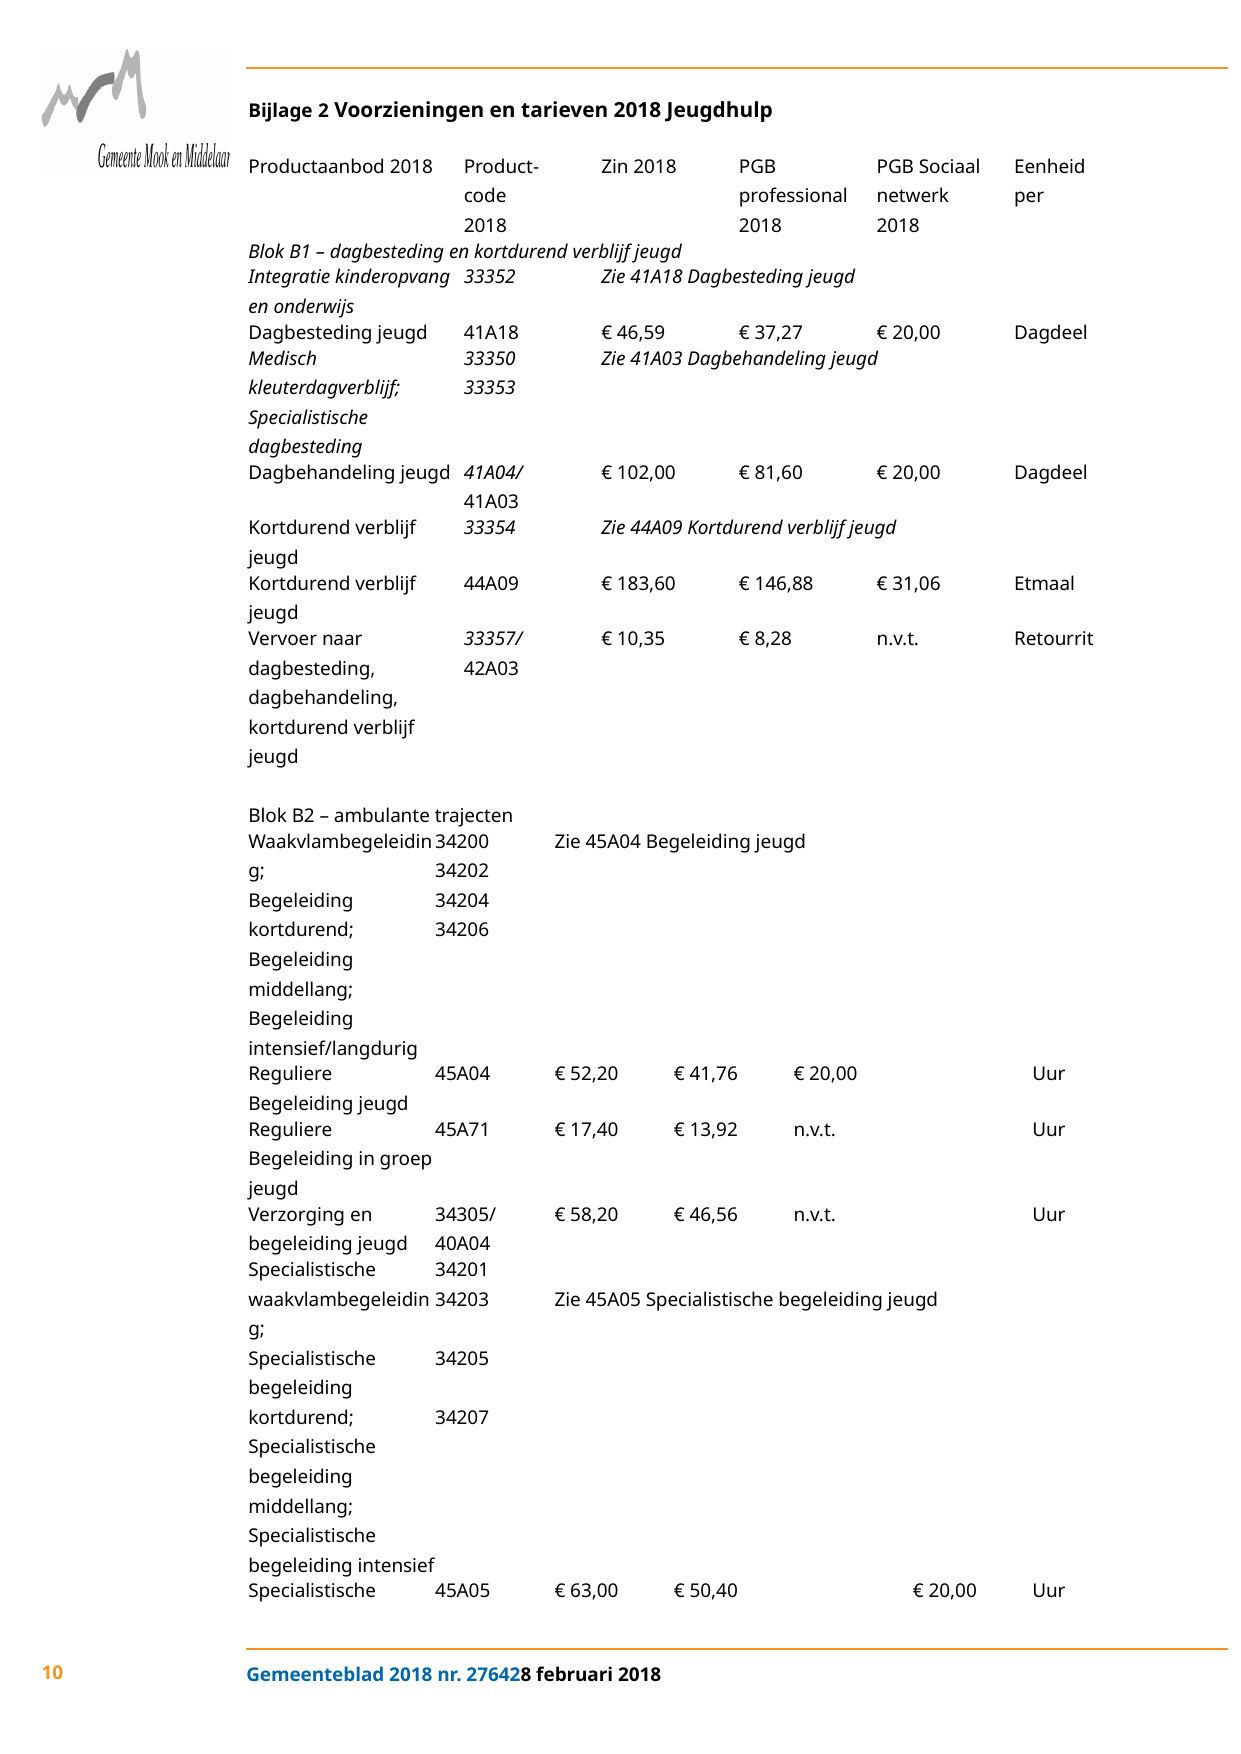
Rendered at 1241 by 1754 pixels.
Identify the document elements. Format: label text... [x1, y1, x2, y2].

table_header PGB professional 2018 [739, 153, 876, 238]
table_cell € 17,40 [554, 1116, 674, 1201]
table_cell € 50,40 [674, 1578, 913, 1603]
table_header Product- code 2018 [464, 153, 601, 238]
table_cell Medisch kleuterdagverblijf; Specialistische dagbesteding [248, 345, 463, 459]
table_cell Blok B1 – dagbesteding en kortdurend verblijf jeugd [248, 238, 1152, 264]
table_cell Integratie kinderopvang en onderwijs [248, 264, 463, 319]
table_cell 41A18 [464, 319, 601, 345]
table_cell Dagbehandeling jeugd [248, 459, 463, 514]
table_cell Reguliere Begeleiding in groep jeugd [248, 1116, 435, 1201]
table_cell € 41,76 [674, 1061, 793, 1116]
table_cell Verzorging en begeleiding jeugd [248, 1201, 435, 1256]
table_cell € 13,92 [674, 1116, 793, 1201]
table_cell 33350 33353 [464, 345, 601, 459]
table_cell 45A71 [435, 1116, 554, 1201]
table_cell 33357/ 42A03 [464, 625, 601, 769]
table_cell € 63,00 [554, 1578, 674, 1603]
table_cell n.v.t. [793, 1116, 1032, 1201]
table_cell € 20,00 [913, 1578, 1032, 1603]
table_cell € 46,59 [601, 319, 739, 345]
picture [41, 47, 231, 172]
table_cell Specialistische waakvlambegeleiding; Specialistische begeleiding kortdurend; Specialistische begeleiding middellang; Specialistische begeleiding intensief [248, 1256, 435, 1578]
table_cell 34201 34203 34205 34207 [435, 1256, 554, 1578]
table_cell Dagdeel [1014, 319, 1152, 345]
table_cell € 46,56 [674, 1201, 793, 1256]
table_cell Zie 41A18 Dagbesteding jeugd [601, 264, 1152, 319]
table_cell € 146,88 [739, 570, 876, 625]
table_header Eenheid per [1014, 153, 1152, 238]
table_cell € 8,28 [739, 625, 876, 769]
table_cell € 81,60 [739, 459, 876, 514]
text Bijlage 2 Voorzieningen en tarieven 2018 Jeugdhulp [248, 95, 1152, 123]
table_cell Zie 41A03 Dagbehandeling jeugd [601, 345, 1152, 459]
table_header Blok B2 – ambulante trajecten [248, 802, 1152, 828]
table_header Productaanbod 2018 [248, 153, 463, 238]
table_cell Retourrit [1014, 625, 1152, 769]
table_cell 34305/ 40A04 [435, 1201, 554, 1256]
table_cell n.v.t. [793, 1201, 1032, 1256]
table_cell € 20,00 [876, 319, 1014, 345]
table_cell Kortdurend verblijf jeugd [248, 515, 463, 570]
table_cell 33354 [464, 515, 601, 570]
table_cell Zie 45A05 Specialistische begeleiding jeugd [554, 1256, 1152, 1578]
table_cell € 102,00 [601, 459, 739, 514]
table_cell € 20,00 [793, 1061, 1032, 1116]
table_cell Waakvlambegeleiding; Begeleiding kortdurend; Begeleiding middellang; Begeleiding intensief/langdurig [248, 828, 435, 1061]
table_cell € 31,06 [876, 570, 1014, 625]
table_cell 34200 34202 34204 34206 [435, 828, 554, 1061]
table_cell 44A09 [464, 570, 601, 625]
table_cell 41A04/ 41A03 [464, 459, 601, 514]
table_cell Dagdeel [1014, 459, 1152, 514]
table_cell n.v.t. [876, 625, 1014, 769]
table_cell Dagbesteding jeugd [248, 319, 463, 345]
table_cell € 183,60 [601, 570, 739, 625]
table_cell Uur [1032, 1061, 1152, 1116]
table_cell € 37,27 [739, 319, 876, 345]
table_cell Specialistische [248, 1578, 435, 1603]
table_cell Uur [1032, 1116, 1152, 1201]
table_cell 45A04 [435, 1061, 554, 1116]
table_header PGB Sociaal netwerk 2018 [876, 153, 1014, 238]
table_cell € 10,35 [601, 625, 739, 769]
table_cell Reguliere Begeleiding jeugd [248, 1061, 435, 1116]
table_cell Etmaal [1014, 570, 1152, 625]
table_cell 33352 [464, 264, 601, 319]
table_cell Uur [1032, 1201, 1152, 1256]
table_cell € 52,20 [554, 1061, 674, 1116]
table_cell Vervoer naar dagbesteding, dagbehandeling, kortdurend verblijf jeugd [248, 625, 463, 769]
table_cell € 20,00 [876, 459, 1014, 514]
table_header Zin 2018 [601, 153, 739, 238]
table_cell Kortdurend verblijf jeugd [248, 570, 463, 625]
table_cell Uur [1032, 1578, 1152, 1603]
table_cell € 58,20 [554, 1201, 674, 1256]
table_cell 45A05 [435, 1578, 554, 1603]
table_cell Zie 44A09 Kortdurend verblijf jeugd [601, 515, 1152, 570]
table_cell Zie 45A04 Begeleiding jeugd [554, 828, 1152, 1061]
